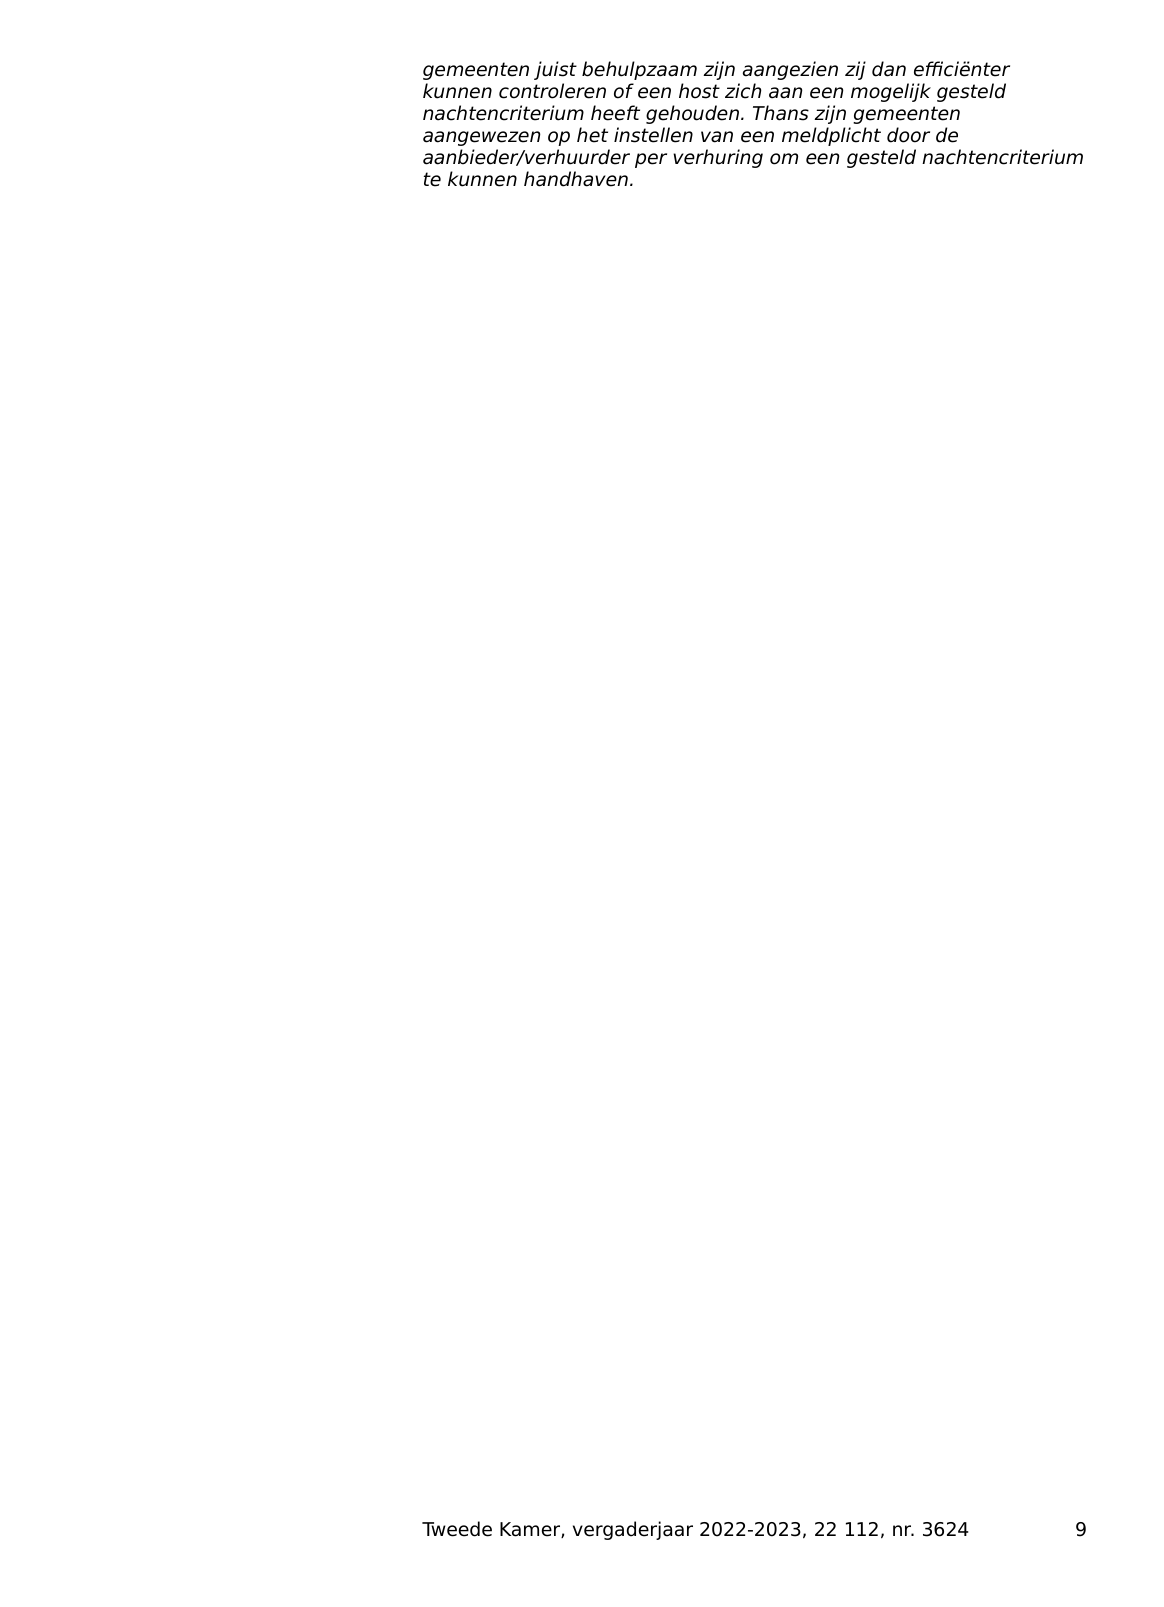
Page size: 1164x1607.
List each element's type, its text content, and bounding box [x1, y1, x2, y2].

text gemeenten juist behulpzaam zijn aangezien zij dan efficiënter kunnen controleren of een host zich aan een mogelijk gesteld nachtencriterium heeft gehouden. Thans zijn gemeenten aangewezen op het instellen van een meldplicht door de aanbieder/verhuurder per verhuring om een gesteld nachtencriterium te kunnen handhaven. [422, 59, 1087, 191]
